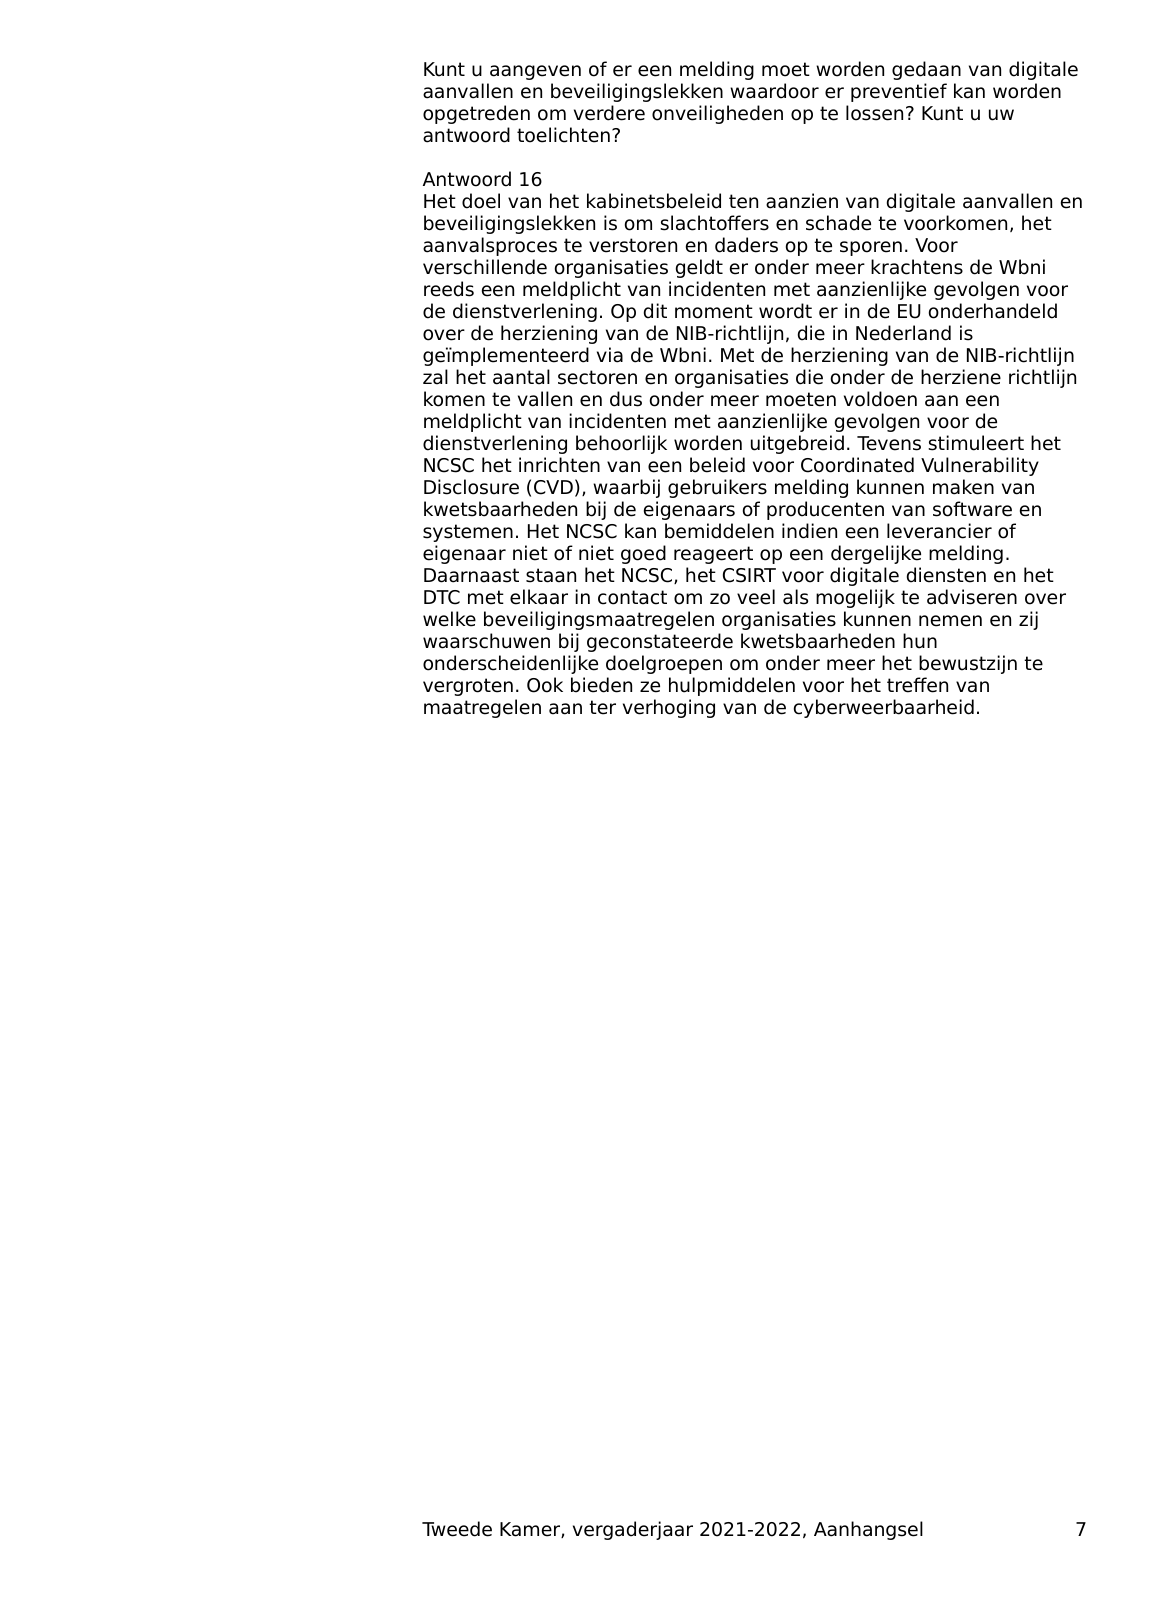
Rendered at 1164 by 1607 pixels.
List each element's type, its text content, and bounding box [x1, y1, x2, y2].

text Het doel van het kabinetsbeleid ten aanzien van digitale aanvallen en beveiligingslekken is om slachtoffers en schade te voorkomen, het aanvalsproces te verstoren en daders op te sporen. Voor verschillende organisaties geldt er onder meer krachtens de Wbni reeds een meldplicht van incidenten met aanzienlijke gevolgen voor de dienstverlening. Op dit moment wordt er in de EU onderhandeld over de herziening van de NIB-richtlijn, die in Nederland is geïmplementeerd via de Wbni. Met de herziening van de NIB-richtlijn zal het aantal sectoren en organisaties die onder de herziene richtlijn komen te vallen en dus onder meer moeten voldoen aan een meldplicht van incidenten met aanzienlijke gevolgen voor de dienstverlening behoorlijk worden uitgebreid. Tevens stimuleert het NCSC het inrichten van een beleid voor Coordinated Vulnerability Disclosure (CVD), waarbij gebruikers melding kunnen maken van kwetsbaarheden bij de eigenaars of producenten van software en systemen. Het NCSC kan bemiddelen indien een leverancier of eigenaar niet of niet goed reageert op een dergelijke melding. [422, 191, 1087, 565]
text Daarnaast staan het NCSC, het CSIRT voor digitale diensten en het DTC met elkaar in contact om zo veel als mogelijk te adviseren over welke beveiligingsmaatregelen organisaties kunnen nemen en zij waarschuwen bij geconstateerde kwetsbaarheden hun onderscheidenlijke doelgroepen om onder meer het bewustzijn te vergroten. Ook bieden ze hulpmiddelen voor het treffen van maatregelen aan ter verhoging van de cyberweerbaarheid. [422, 565, 1087, 719]
text Antwoord 16 [422, 169, 1087, 191]
text Kunt u aangeven of er een melding moet worden gedaan van digitale aanvallen en beveiligingslekken waardoor er preventief kan worden opgetreden om verdere onveiligheden op te lossen? Kunt u uw antwoord toelichten? [422, 59, 1087, 147]
